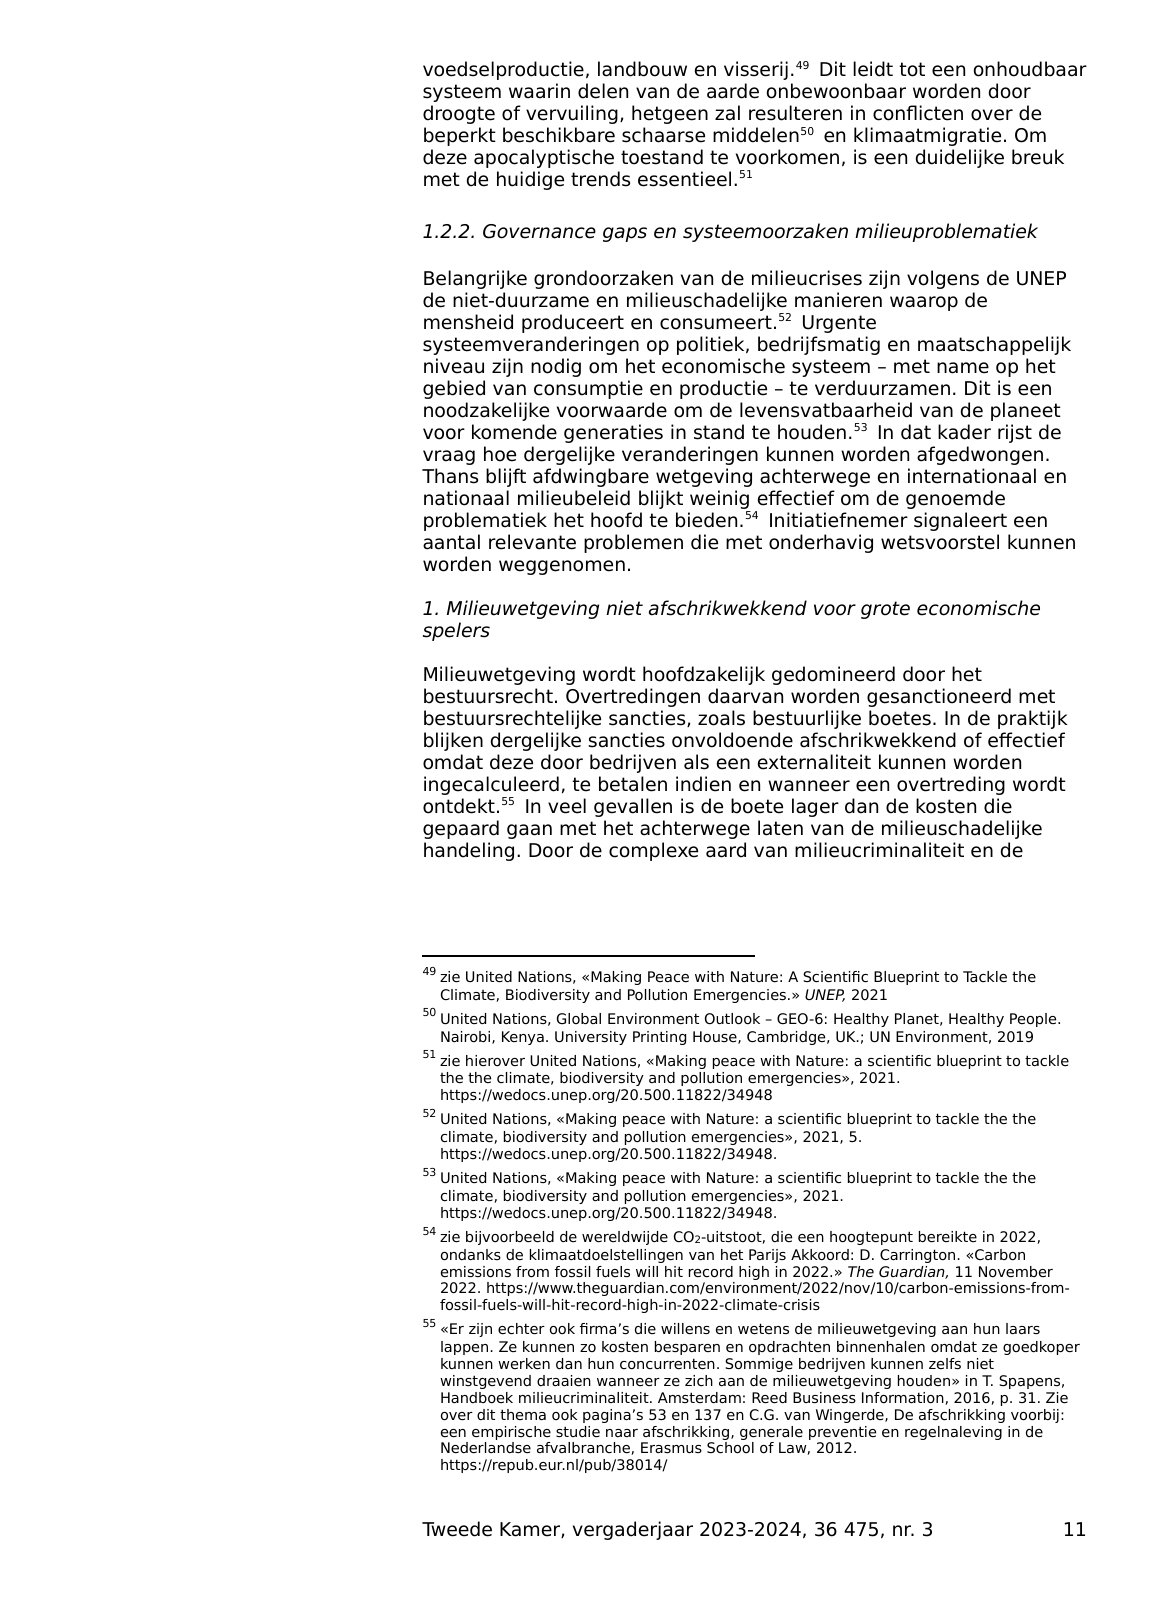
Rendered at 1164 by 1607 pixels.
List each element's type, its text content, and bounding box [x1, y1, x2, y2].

text United Nations, Global Environment Outlook – GEO-6: Healthy Planet, Healthy People. Nairobi, Kenya. University Printing House, Cambridge, UK.; UN Environment, 2019 [422, 1007, 1087, 1046]
text United Nations, «Making peace with Nature: a scientific blueprint to tackle the the climate, biodiversity and pollution emergencies», 2021, 5. https://wedocs.unep.org/20.500.11822/34948. [422, 1107, 1087, 1163]
text United Nations, «Making peace with Nature: a scientific blueprint to tackle the the climate, biodiversity and pollution emergencies», 2021. https://wedocs.unep.org/20.500.11822/34948. [422, 1166, 1087, 1222]
text zie hierover United Nations, «Making peace with Nature: a scientific blueprint to tackle the the climate, biodiversity and pollution emergencies», 2021. https://wedocs.unep.org/20.500.11822/34948 [422, 1048, 1087, 1104]
subtitle 1. Milieuwetgeving niet afschrikwekkend voor grote economische spelers [422, 598, 1087, 642]
text «Er zijn echter ook firma’s die willens en wetens de milieuwetgeving aan hun laars lappen. Ze kunnen zo kosten besparen en opdrachten binnenhalen omdat ze goedkoper kunnen werken dan hun concurrenten. Sommige bedrijven kunnen zelfs niet winstgevend draaien wanneer ze zich aan de milieuwetgeving houden» in T. Spapens, Handboek milieucriminaliteit. Amsterdam: Reed Business Information, 2016, p. 31. Zie over dit thema ook pagina’s 53 en 137 en C.G. van Wingerde, De afschrikking voorbij: een empirische studie naar afschrikking, generale preventie en regelnaleving in de Nederlandse afvalbranche, Erasmus School of Law, 2012. https://repub.eur.nl/pub/38014/ [422, 1317, 1087, 1474]
text zie United Nations, «Making Peace with Nature: A Scientific Blueprint to Tackle the Climate, Biodiversity and Pollution Emergencies.» UNEP, 2021 [422, 965, 1087, 1004]
text Belangrijke grondoorzaken van de milieucrises zijn volgens de UNEP de niet-duurzame en milieuschadelijke manieren waarop de mensheid produceert en consumeert. Urgente systeemveranderingen op politiek, bedrijfsmatig en maatschappelijk niveau zijn nodig om het economische systeem – met name op het gebied van consumptie en productie – te verduurzamen. Dit is een noodzakelijke voorwaarde om de levensvatbaarheid van de planeet voor komende generaties in stand te houden. In dat kader rijst de vraag hoe dergelijke veranderingen kunnen worden afgedwongen. Thans blijft afdwingbare wetgeving achterwege en internationaal en nationaal milieubeleid blijkt weinig effectief om de genoemde problematiek het hoofd te bieden. Initiatiefnemer signaleert een aantal relevante problemen die met onderhavig wetsvoorstel kunnen worden weggenomen. [422, 268, 1087, 576]
subtitle 1.2.2. Governance gaps en systeemoorzaken milieuproblematiek [422, 221, 1087, 243]
text Milieuwetgeving wordt hoofdzakelijk gedomineerd door het bestuursrecht. Overtredingen daarvan worden gesanctioneerd met bestuursrechtelijke sancties, zoals bestuurlijke boetes. In de praktijk blijken dergelijke sancties onvoldoende afschrikwekkend of effectief omdat deze door bedrijven als een externaliteit kunnen worden ingecalculeerd, te betalen indien en wanneer een overtreding wordt ontdekt. In veel gevallen is de boete lager dan de kosten die gepaard gaan met het achterwege laten van de milieuschadelijke handeling. Door de complexe aard van milieucriminaliteit en de [422, 664, 1087, 862]
text zie bijvoorbeeld de wereldwijde CO2-uitstoot, die een hoogtepunt bereikte in 2022, ondanks de klimaatdoelstellingen van het Parijs Akkoord: D. Carrington. «Carbon emissions from fossil fuels will hit record high in 2022.» The Guardian, 11 November 2022. https://www.theguardian.com/environment/2022/nov/10/carbon-emissions-from-fossil-fuels-will-hit-record-high-in-2022-climate-crisis [422, 1225, 1087, 1314]
text voedselproductie, landbouw en visserij. Dit leidt tot een onhoudbaar systeem waarin delen van de aarde onbewoonbaar worden door droogte of vervuiling, hetgeen zal resulteren in conflicten over de beperkt beschikbare schaarse middelen en klimaatmigratie. Om deze apocalyptische toestand te voorkomen, is een duidelijke breuk met de huidige trends essentieel. [422, 59, 1087, 191]
